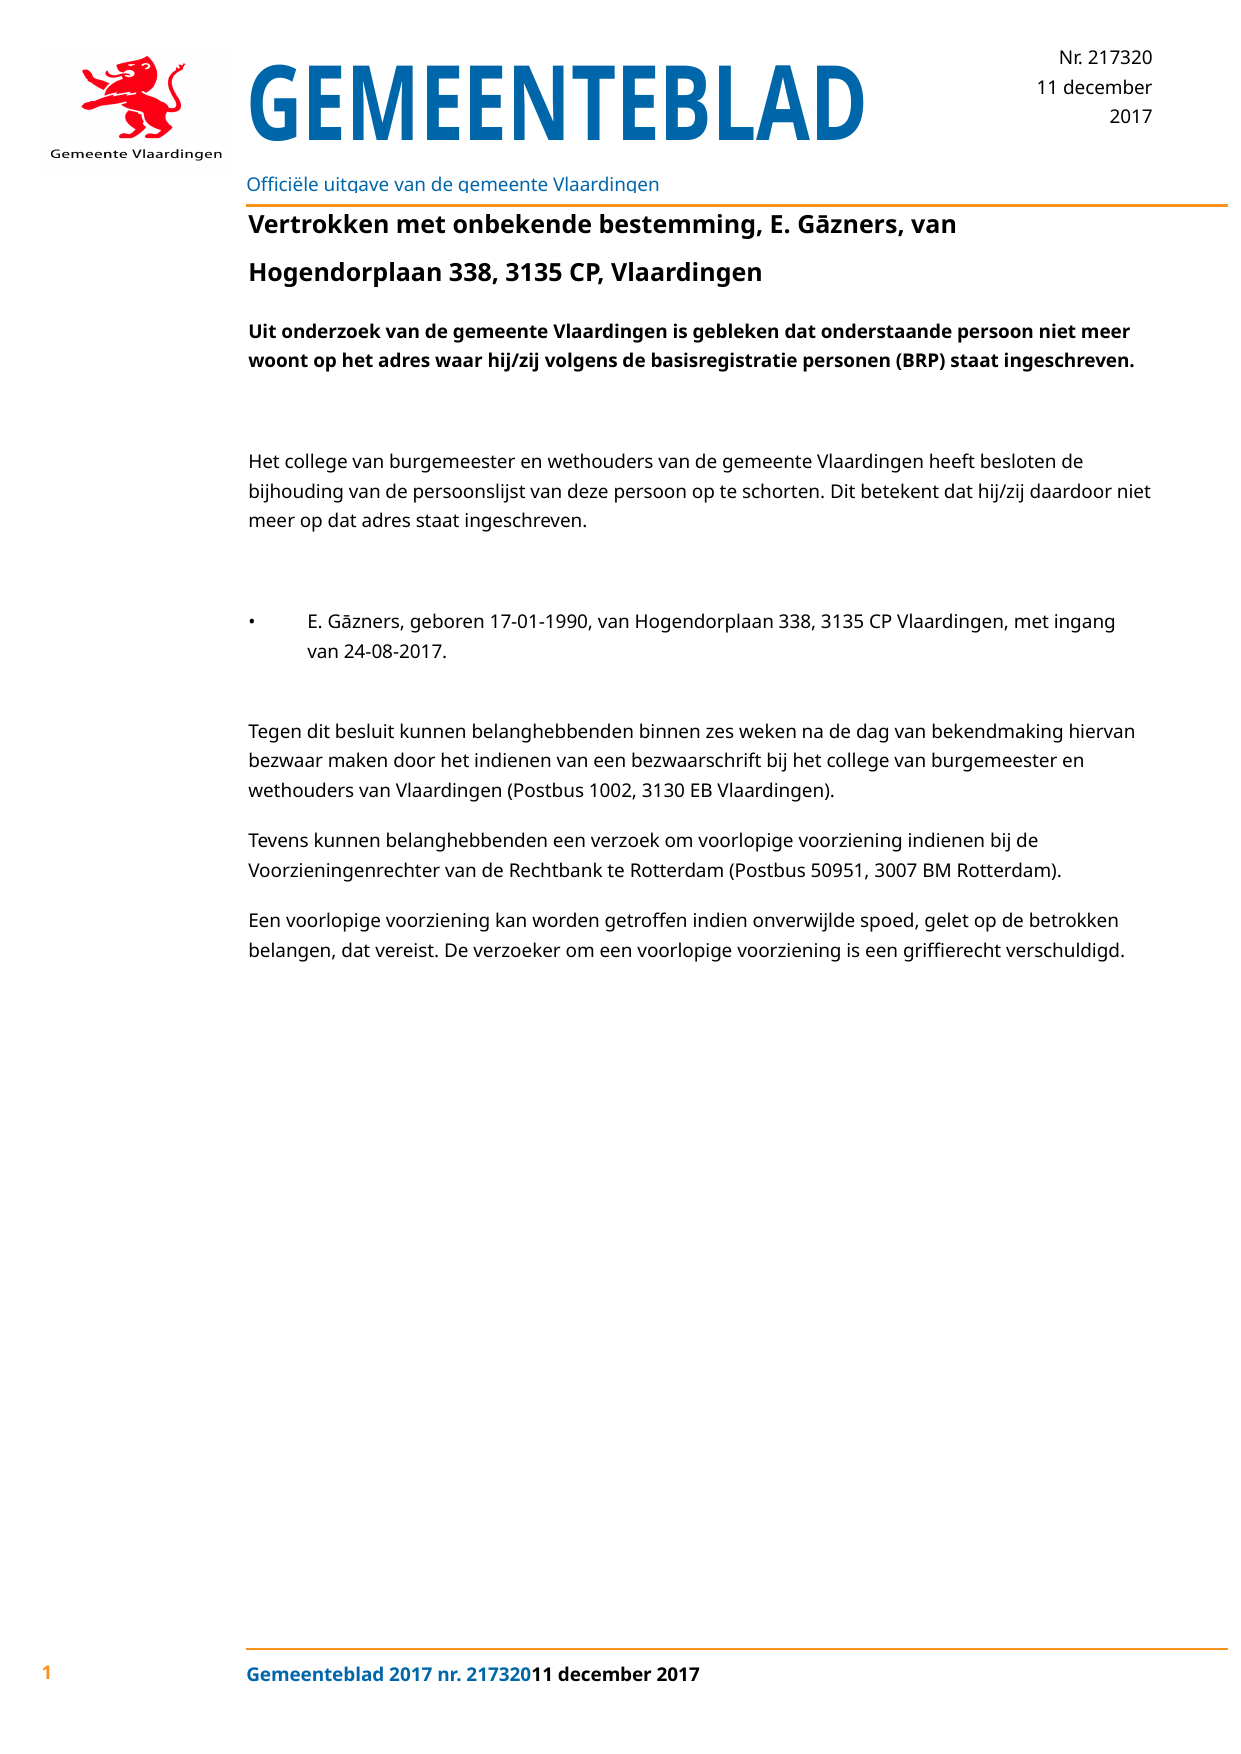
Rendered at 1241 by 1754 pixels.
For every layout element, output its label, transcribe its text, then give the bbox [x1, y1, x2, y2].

picture [41, 47, 231, 172]
list E. Gāzners, geboren 17-01-1990, van Hogendorplaan 338, 3135 CP Vlaardingen, met ingang van 24-08-2017. [248, 608, 1152, 664]
text Vertrokken met onbekende bestemming, E. Gāzners, van Hogendorplaan 338, 3135 CP, Vlaardingen [248, 207, 1152, 288]
text Tegen dit besluit kunnen belanghebbenden binnen zes weken na de dag van bekendmaking hiervan bezwaar maken door het indienen van een bezwaarschrift bij het college van burgemeester en wethouders van Vlaardingen (Postbus 1002, 3130 EB Vlaardingen). [248, 718, 1152, 803]
text Het college van burgemeester en wethouders van de gemeente Vlaardingen heeft besloten de bijhouding van de persoonslijst van deze persoon op te schorten. Dit betekent dat hij/zij daardoor niet meer op dat adres staat ingeschreven. [248, 448, 1152, 533]
text Uit onderzoek van de gemeente Vlaardingen is gebleken dat onderstaande persoon niet meer woont op het adres waar hij/zij volgens de basisregistratie personen (BRP) staat ingeschreven. [248, 318, 1152, 373]
text Tevens kunnen belanghebbenden een verzoek om voorlopige voorziening indienen bij de Voorzieningenrechter van de Rechtbank te Rotterdam (Postbus 50951, 3007 BM Rotterdam). [248, 827, 1152, 883]
text Een voorlopige voorziening kan worden getroffen indien onverwijlde spoed, gelet op de betrokken belangen, dat vereist. De verzoeker om een voorlopige voorziening is een griffierecht verschuldigd. [248, 907, 1152, 963]
